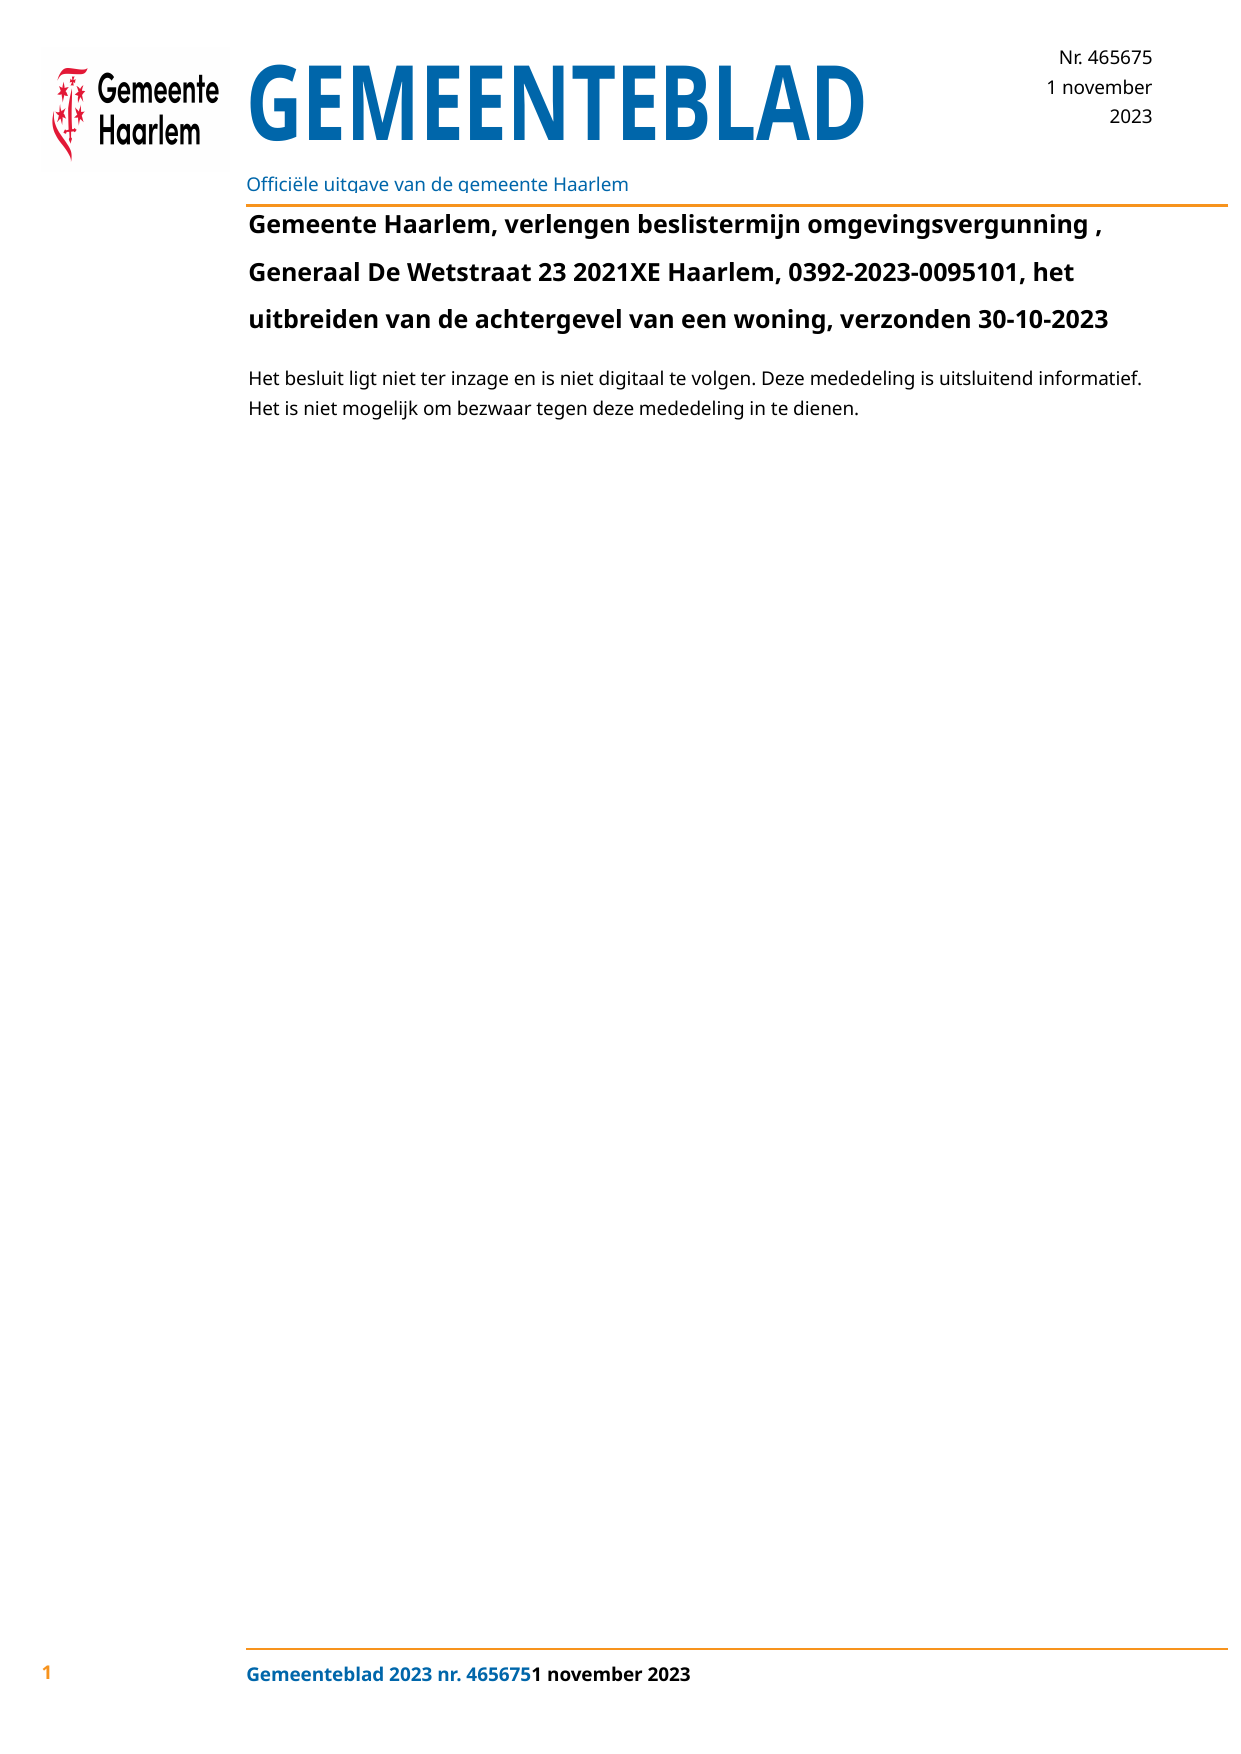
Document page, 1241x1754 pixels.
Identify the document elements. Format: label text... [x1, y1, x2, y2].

text Gemeente Haarlem, verlengen beslistermijn omgevingsvergunning , Generaal De Wetstraat 23 2021XE Haarlem, 0392-2023-0095101, het uitbreiden van de achtergevel van een woning, verzonden 30-10-2023 [248, 207, 1152, 336]
text Het besluit ligt niet ter inzage en is niet digitaal te volgen. Deze mededeling is uitsluitend informatief. Het is niet mogelijk om bezwaar tegen deze mededeling in te dienen. [248, 366, 1152, 421]
picture [41, 47, 231, 172]
